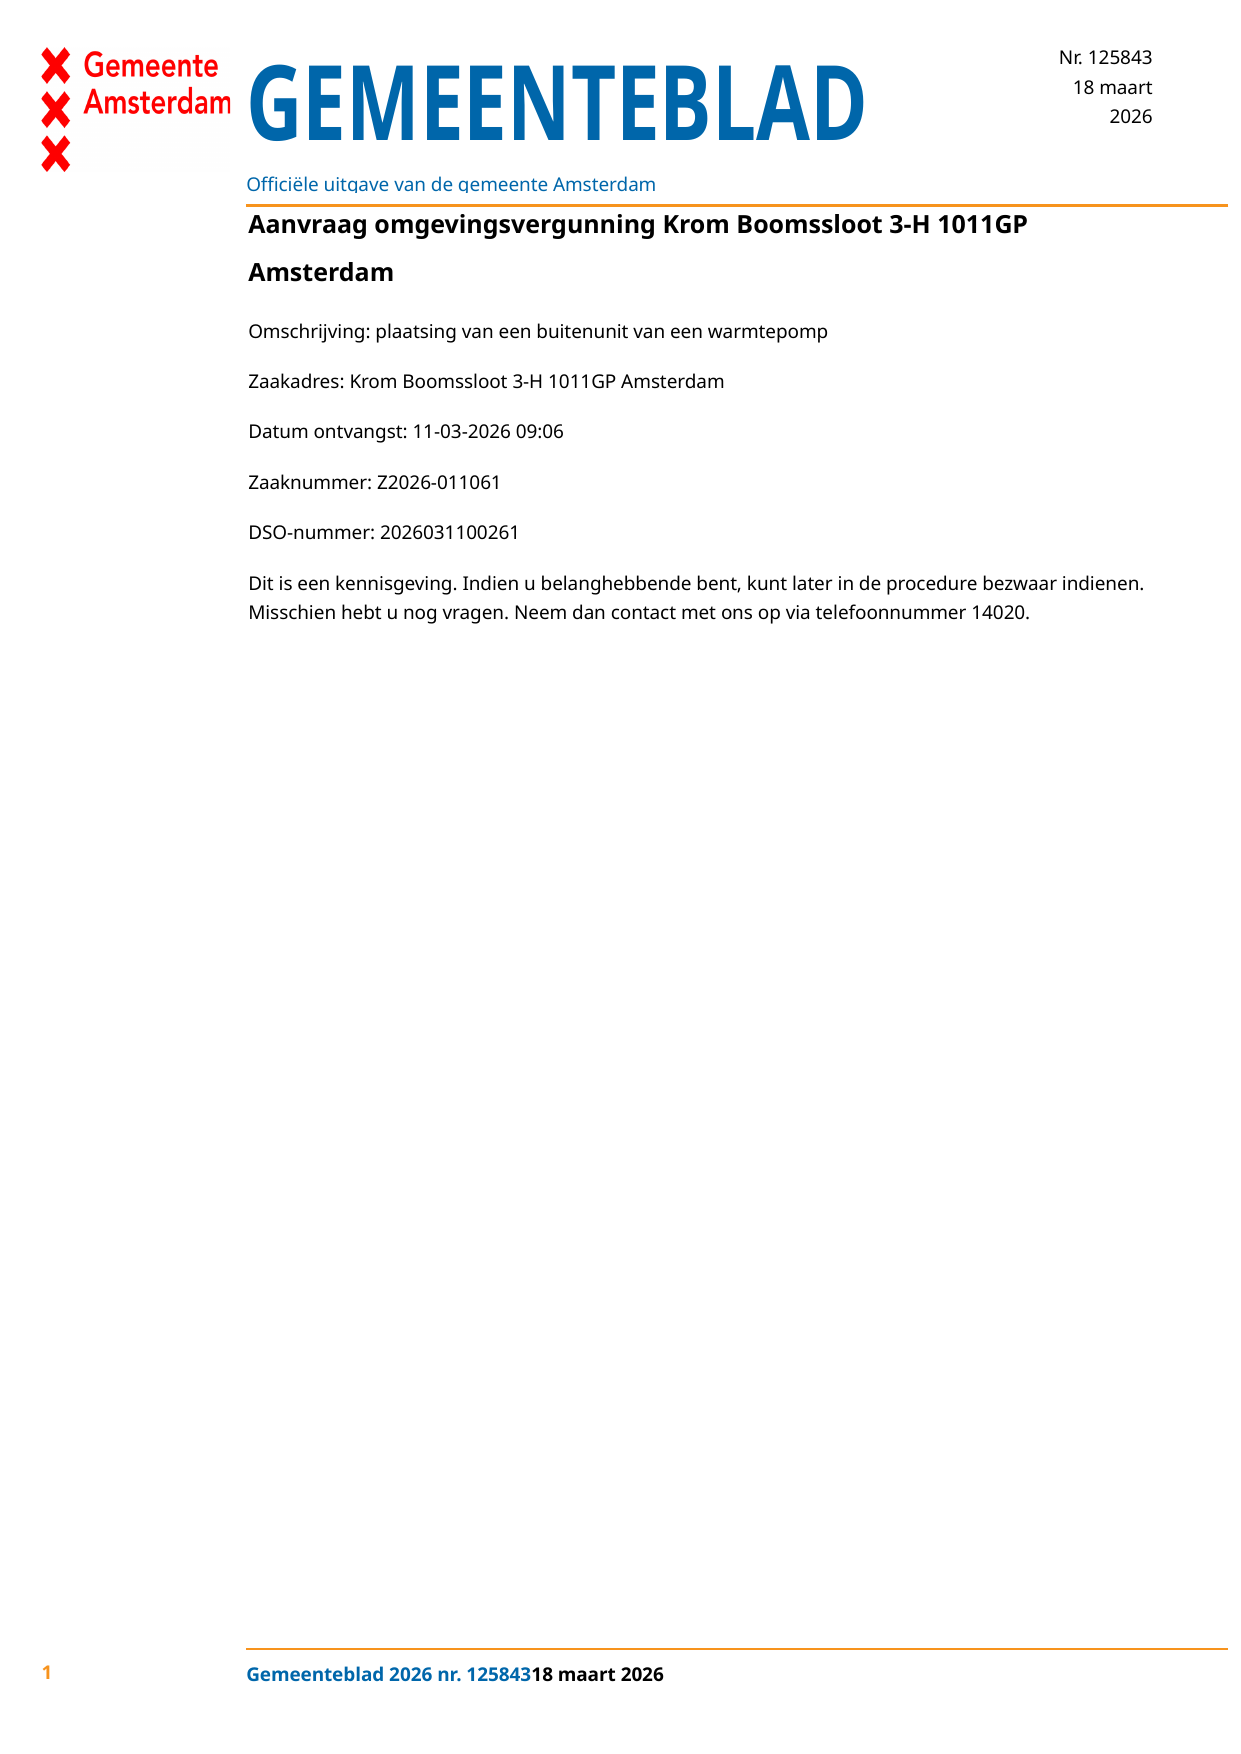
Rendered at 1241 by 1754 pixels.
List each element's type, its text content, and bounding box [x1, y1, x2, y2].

text Omschrijving: plaatsing van een buitenunit van een warmtepomp [248, 318, 1152, 344]
text Dit is een kennisgeving. Indien u belanghebbende bent, kunt later in de procedure bezwaar indienen. Misschien hebt u nog vragen. Neem dan contact met ons op via telefoonnummer 14020. [248, 570, 1152, 625]
text Zaaknummer: Z2026-011061 [248, 469, 1152, 495]
text Zaakadres: Krom Boomssloot 3-H 1011GP Amsterdam [248, 368, 1152, 394]
text Datum ontvangst: 11-03-2026 09:06 [248, 419, 1152, 444]
text Aanvraag omgevingsvergunning Krom Boomssloot 3-H 1011GP Amsterdam [248, 207, 1152, 288]
text DSO-nummer: 2026031100261 [248, 519, 1152, 545]
picture [41, 47, 231, 172]
